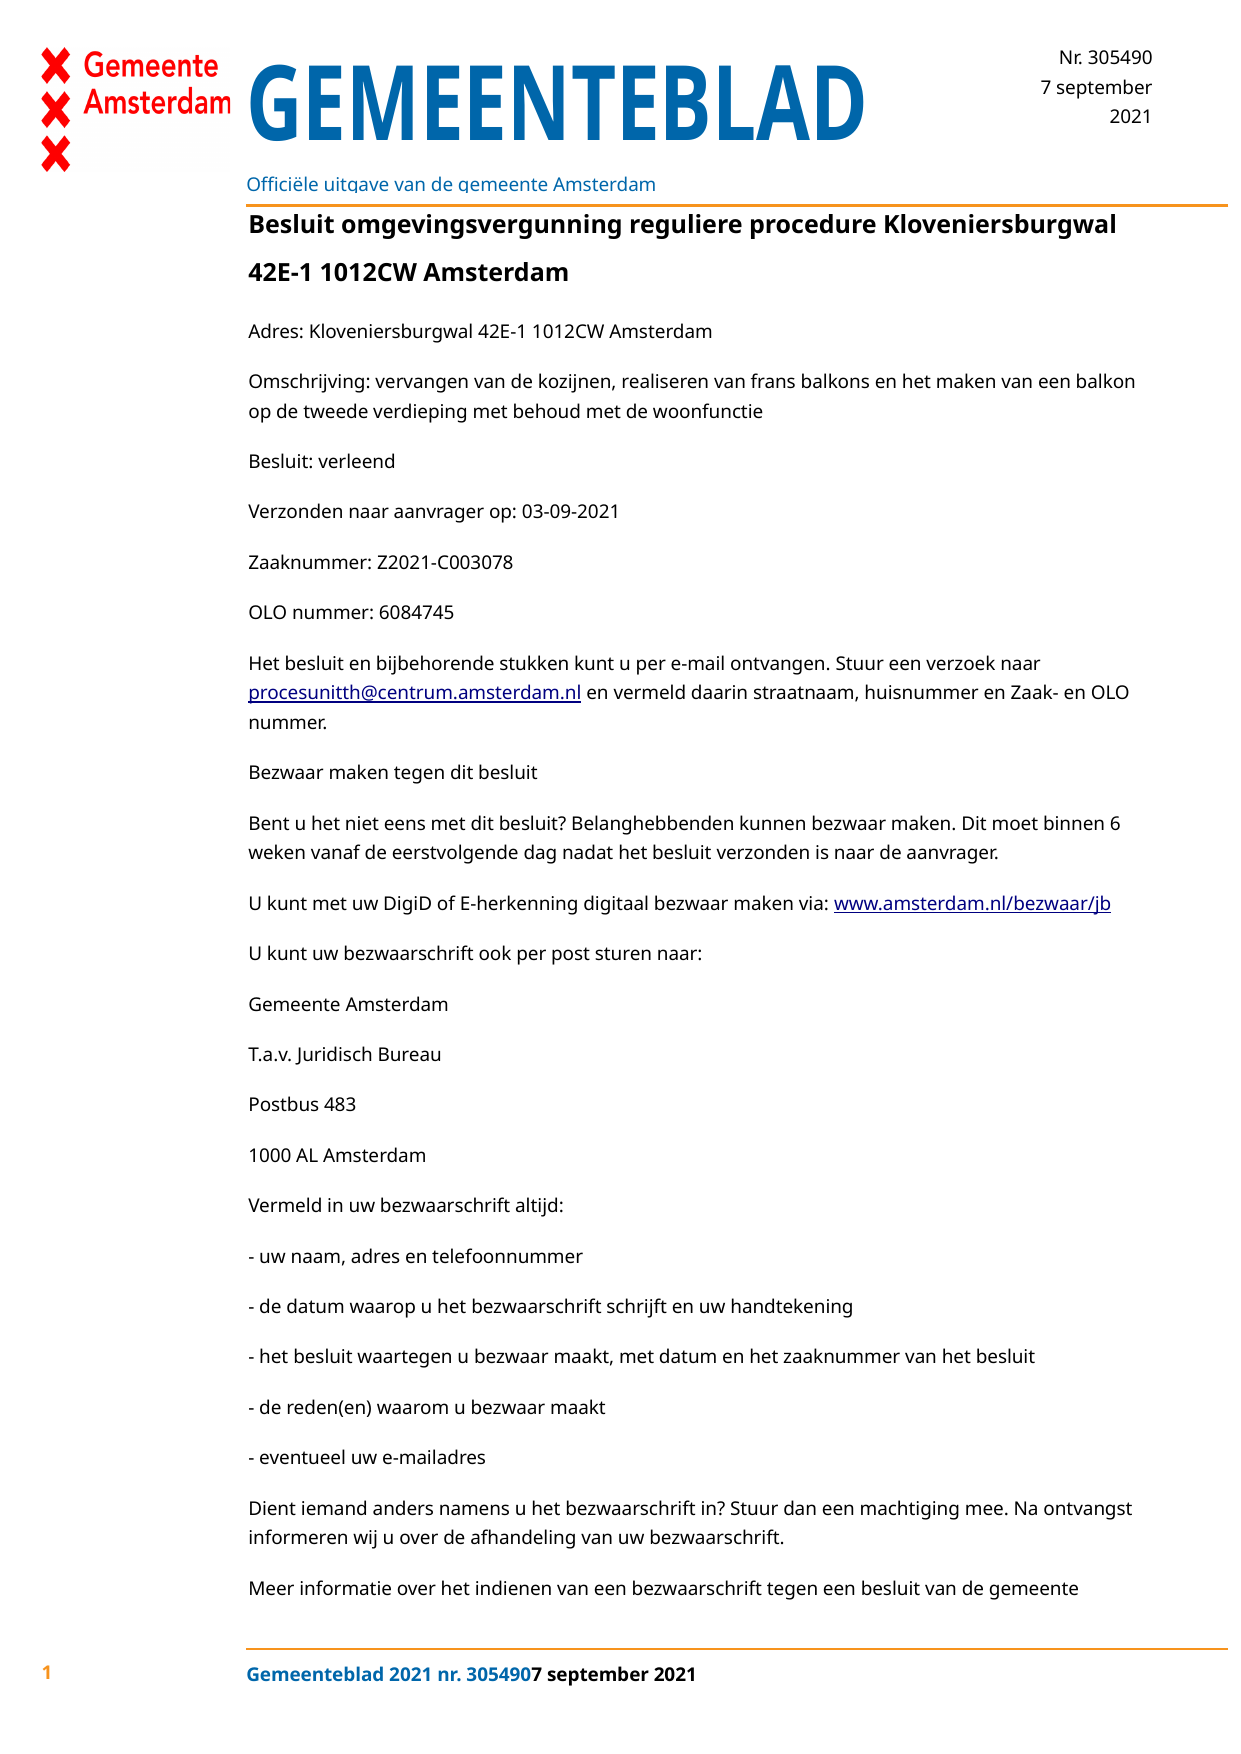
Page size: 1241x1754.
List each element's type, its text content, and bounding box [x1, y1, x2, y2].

text Vermeld in uw bezwaarschrift altijd: [248, 1192, 1152, 1218]
text Meer informatie over het indienen van een bezwaarschrift tegen een besluit van de gemeente [248, 1575, 1152, 1601]
text Postbus 483 [248, 1092, 1152, 1117]
text Besluit omgevingsvergunning reguliere procedure Kloveniersburgwal 42E-1 1012CW Amsterdam [248, 207, 1152, 288]
text Gemeente Amsterdam [248, 991, 1152, 1017]
text T.a.v. Juridisch Bureau [248, 1041, 1152, 1067]
text Omschrijving: vervangen van de kozijnen, realiseren van frans balkons en het maken van een balkon op de tweede verdieping met behoud met de woonfunctie [248, 368, 1152, 424]
text - eventueel uw e-mailadres [248, 1444, 1152, 1470]
text - het besluit waartegen u bezwaar maakt, met datum en het zaaknummer van het besluit [248, 1344, 1152, 1369]
text Adres: Kloveniersburgwal 42E-1 1012CW Amsterdam [248, 318, 1152, 344]
text Dient iemand anders namens u het bezwaarschrift in? Stuur dan een machtiging mee. Na ontvangst informeren wij u over de afhandeling van uw bezwaarschrift. [248, 1495, 1152, 1550]
text Verzonden naar aanvrager op: 03-09-2021 [248, 499, 1152, 524]
text 1000 AL Amsterdam [248, 1142, 1152, 1168]
picture [41, 47, 231, 172]
text OLO nummer: 6084745 [248, 599, 1152, 625]
text - uw naam, adres en telefoonnummer [248, 1243, 1152, 1269]
text - de datum waarop u het bezwaarschrift schrijft en uw handtekening [248, 1293, 1152, 1319]
text U kunt uw bezwaarschrift ook per post sturen naar: [248, 940, 1152, 966]
text Het besluit en bijbehorende stukken kunt u per e-mail ontvangen. Stuur een verzoek naar procesunitth@centrum.amsterdam.nl en vermeld daarin straatnaam, huisnummer en Zaak- en OLO nummer. [248, 650, 1152, 735]
text Besluit: verleend [248, 448, 1152, 474]
text - de reden(en) waarom u bezwaar maakt [248, 1394, 1152, 1420]
text U kunt met uw DigiD of E-herkenning digitaal bezwaar maken via: www.amsterdam.nl/bezwaar/jb [248, 890, 1152, 916]
text Zaaknummer: Z2021-C003078 [248, 549, 1152, 575]
text Bent u het niet eens met dit besluit? Belanghebbenden kunnen bezwaar maken. Dit moet binnen 6 weken vanaf de eerstvolgende dag nadat het besluit verzonden is naar de aanvrager. [248, 810, 1152, 865]
text Bezwaar maken tegen dit besluit [248, 759, 1152, 785]
